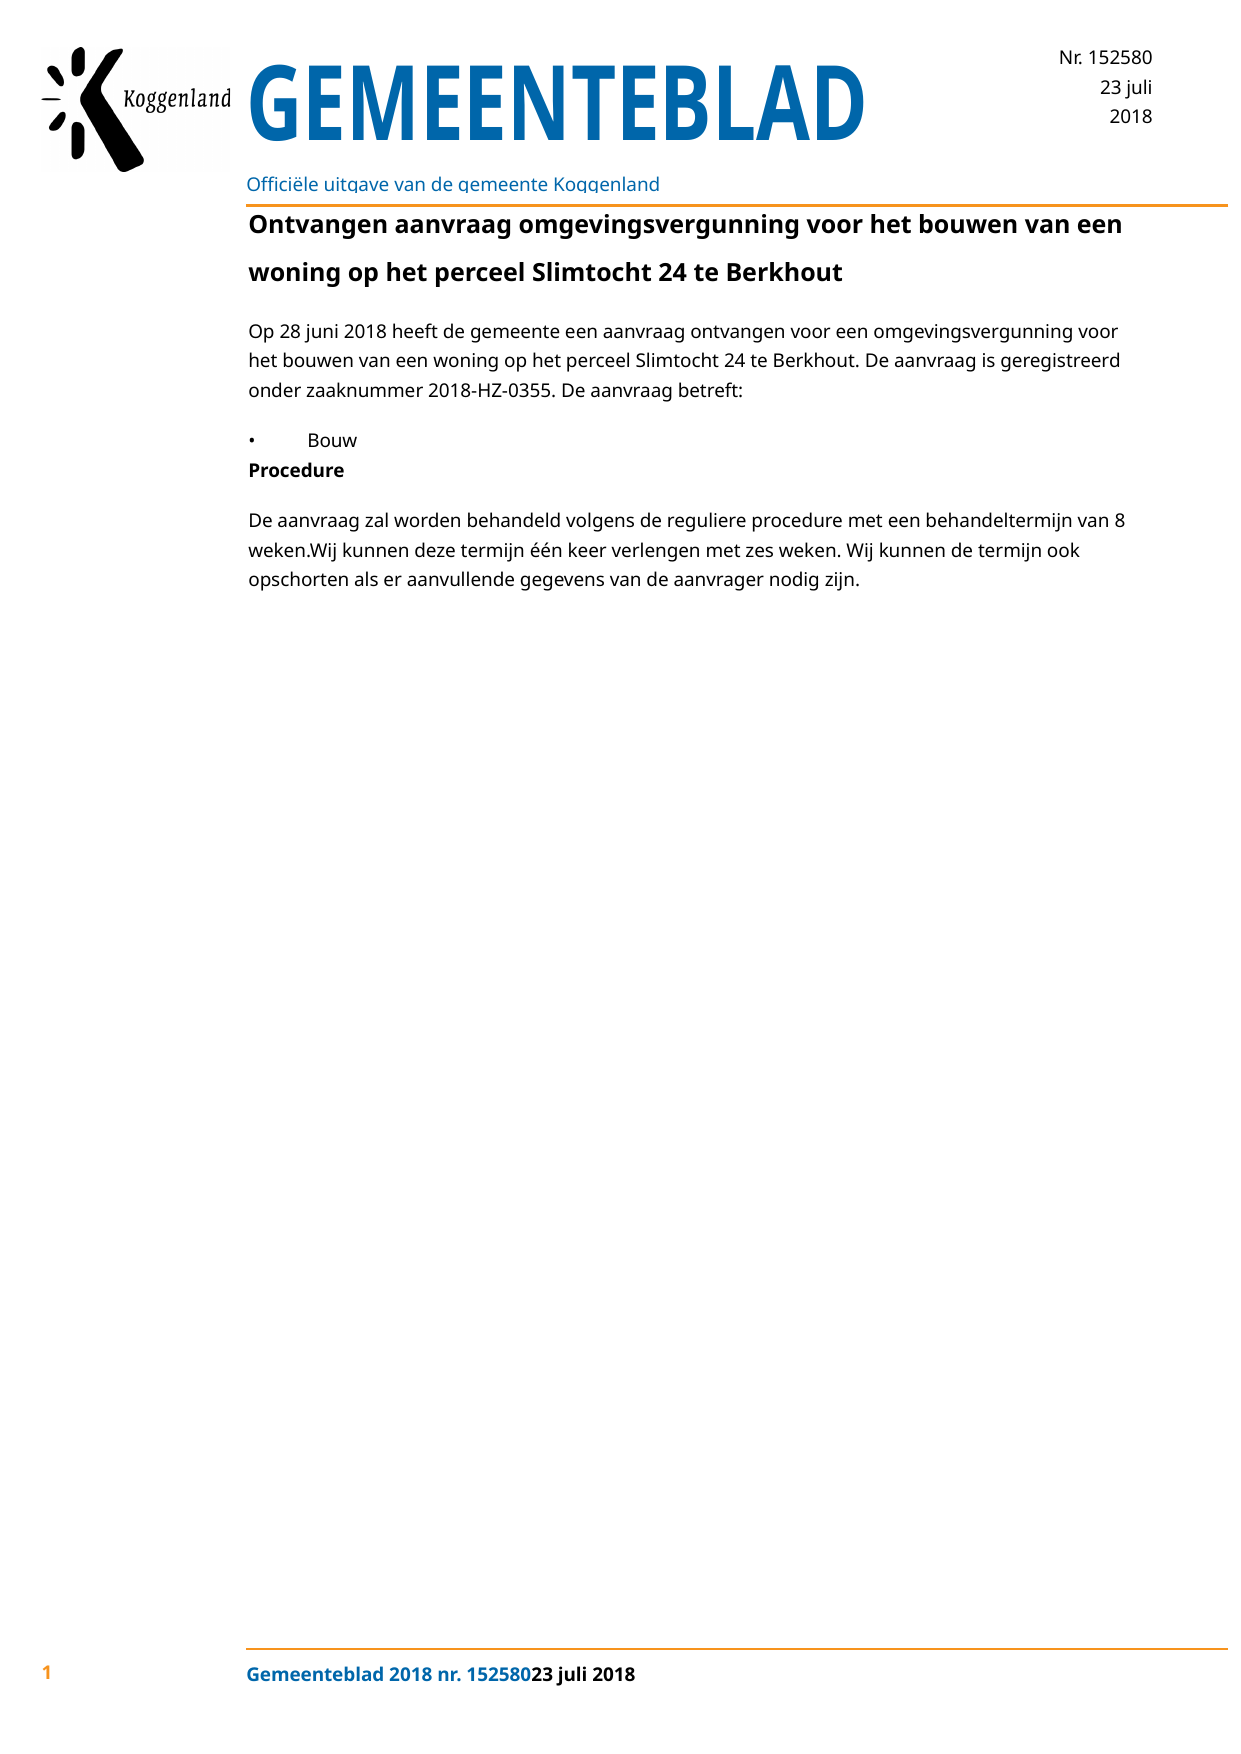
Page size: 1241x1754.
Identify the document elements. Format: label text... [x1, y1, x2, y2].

text Ontvangen aanvraag omgevingsvergunning voor het bouwen van een woning op het perceel Slimtocht 24 te Berkhout [248, 207, 1152, 288]
text Op 28 juni 2018 heeft de gemeente een aanvraag ontvangen voor een omgevingsvergunning voor het bouwen van een woning op het perceel Slimtocht 24 te Berkhout. De aanvraag is geregistreerd onder zaaknummer 2018-HZ-0355. De aanvraag betreft: [248, 318, 1152, 403]
text Procedure [248, 457, 1152, 483]
list Bouw [248, 427, 1152, 453]
text De aanvraag zal worden behandeld volgens de reguliere procedure met een behandeltermijn van 8 weken.Wij kunnen deze termijn één keer verlengen met zes weken. Wij kunnen de termijn ook opschorten als er aanvullende gegevens van de aanvrager nodig zijn. [248, 507, 1152, 592]
picture [41, 47, 231, 172]
